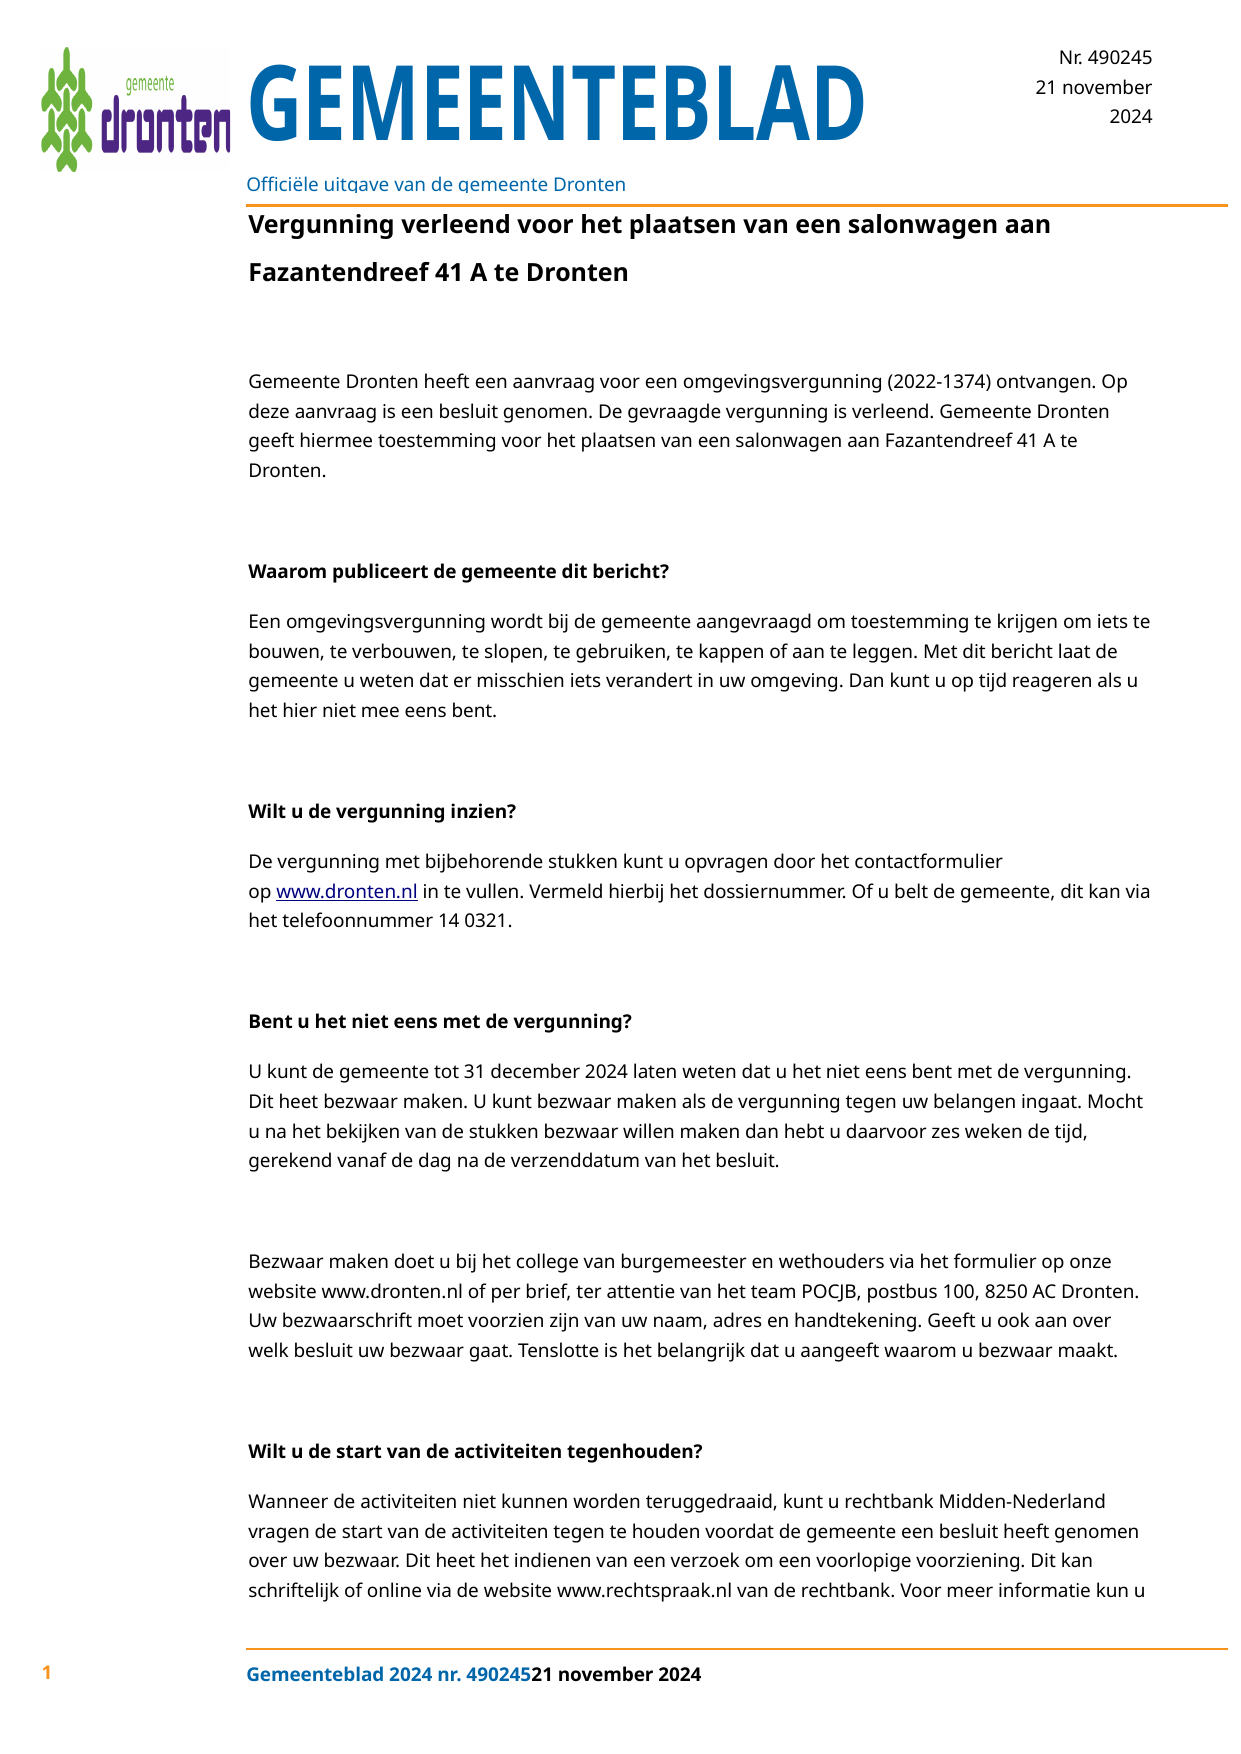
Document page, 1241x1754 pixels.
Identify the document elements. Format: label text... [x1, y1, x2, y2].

text Vergunning verleend voor het plaatsen van een salonwagen aan Fazantendreef 41 A te Dronten [248, 207, 1152, 288]
text Bent u het niet eens met de vergunning? [248, 1008, 1152, 1034]
text Gemeente Dronten heeft een aanvraag voor een omgevingsvergunning (2022-1374) ontvangen. Op deze aanvraag is een besluit genomen. De gevraagde vergunning is verleend. Gemeente Dronten geeft hiermee toestemming voor het plaatsen van een salonwagen aan Fazantendreef 41 A te Dronten. [248, 368, 1152, 483]
text Bezwaar maken doet u bij het college van burgemeester en wethouders via het formulier op onze website www.dronten.nl of per brief, ter attentie van het team POCJB, postbus 100, 8250 AC Dronten. Uw bezwaarschrift moet voorzien zijn van uw naam, adres en handtekening. Geeft u ook aan over welk besluit uw bezwaar gaat. Tenslotte is het belangrijk dat u aangeeft waarom u bezwaar maakt. [248, 1248, 1152, 1363]
text Wilt u de start van de activiteiten tegenhouden? [248, 1438, 1152, 1464]
text De vergunning met bijbehorende stukken kunt u opvragen door het contactformulier op www.dronten.nl in te vullen. Vermeld hierbij het dossiernummer. Of u belt de gemeente, dit kan via het telefoonnummer 14 0321. [248, 848, 1152, 933]
text Waarom publiceert de gemeente dit bericht? [248, 558, 1152, 584]
text Wilt u de vergunning inzien? [248, 798, 1152, 824]
text U kunt de gemeente tot 31 december 2024 laten weten dat u het niet eens bent met de vergunning. Dit heet bezwaar maken. U kunt bezwaar maken als de vergunning tegen uw belangen ingaat. Mocht u na het bekijken van de stukken bezwaar willen maken dan hebt u daarvoor zes weken de tijd, gerekend vanaf de dag na de verzenddatum van het besluit. [248, 1059, 1152, 1173]
text Een omgevingsvergunning wordt bij de gemeente aangevraagd om toestemming te krijgen om iets te bouwen, te verbouwen, te slopen, te gebruiken, te kappen of aan te leggen. Met dit bericht laat de gemeente u weten dat er misschien iets verandert in uw omgeving. Dan kunt u op tijd reageren als u het hier niet mee eens bent. [248, 608, 1152, 723]
text Wanneer de activiteiten niet kunnen worden teruggedraaid, kunt u rechtbank Midden-Nederland vragen de start van de activiteiten tegen te houden voordat de gemeente een besluit heeft genomen over uw bezwaar. Dit heet het indienen van een verzoek om een voorlopige voorziening. Dit kan schriftelijk of online via de website www.rechtspraak.nl van de rechtbank. Voor meer informatie kun u [248, 1488, 1152, 1603]
picture [41, 47, 231, 172]
